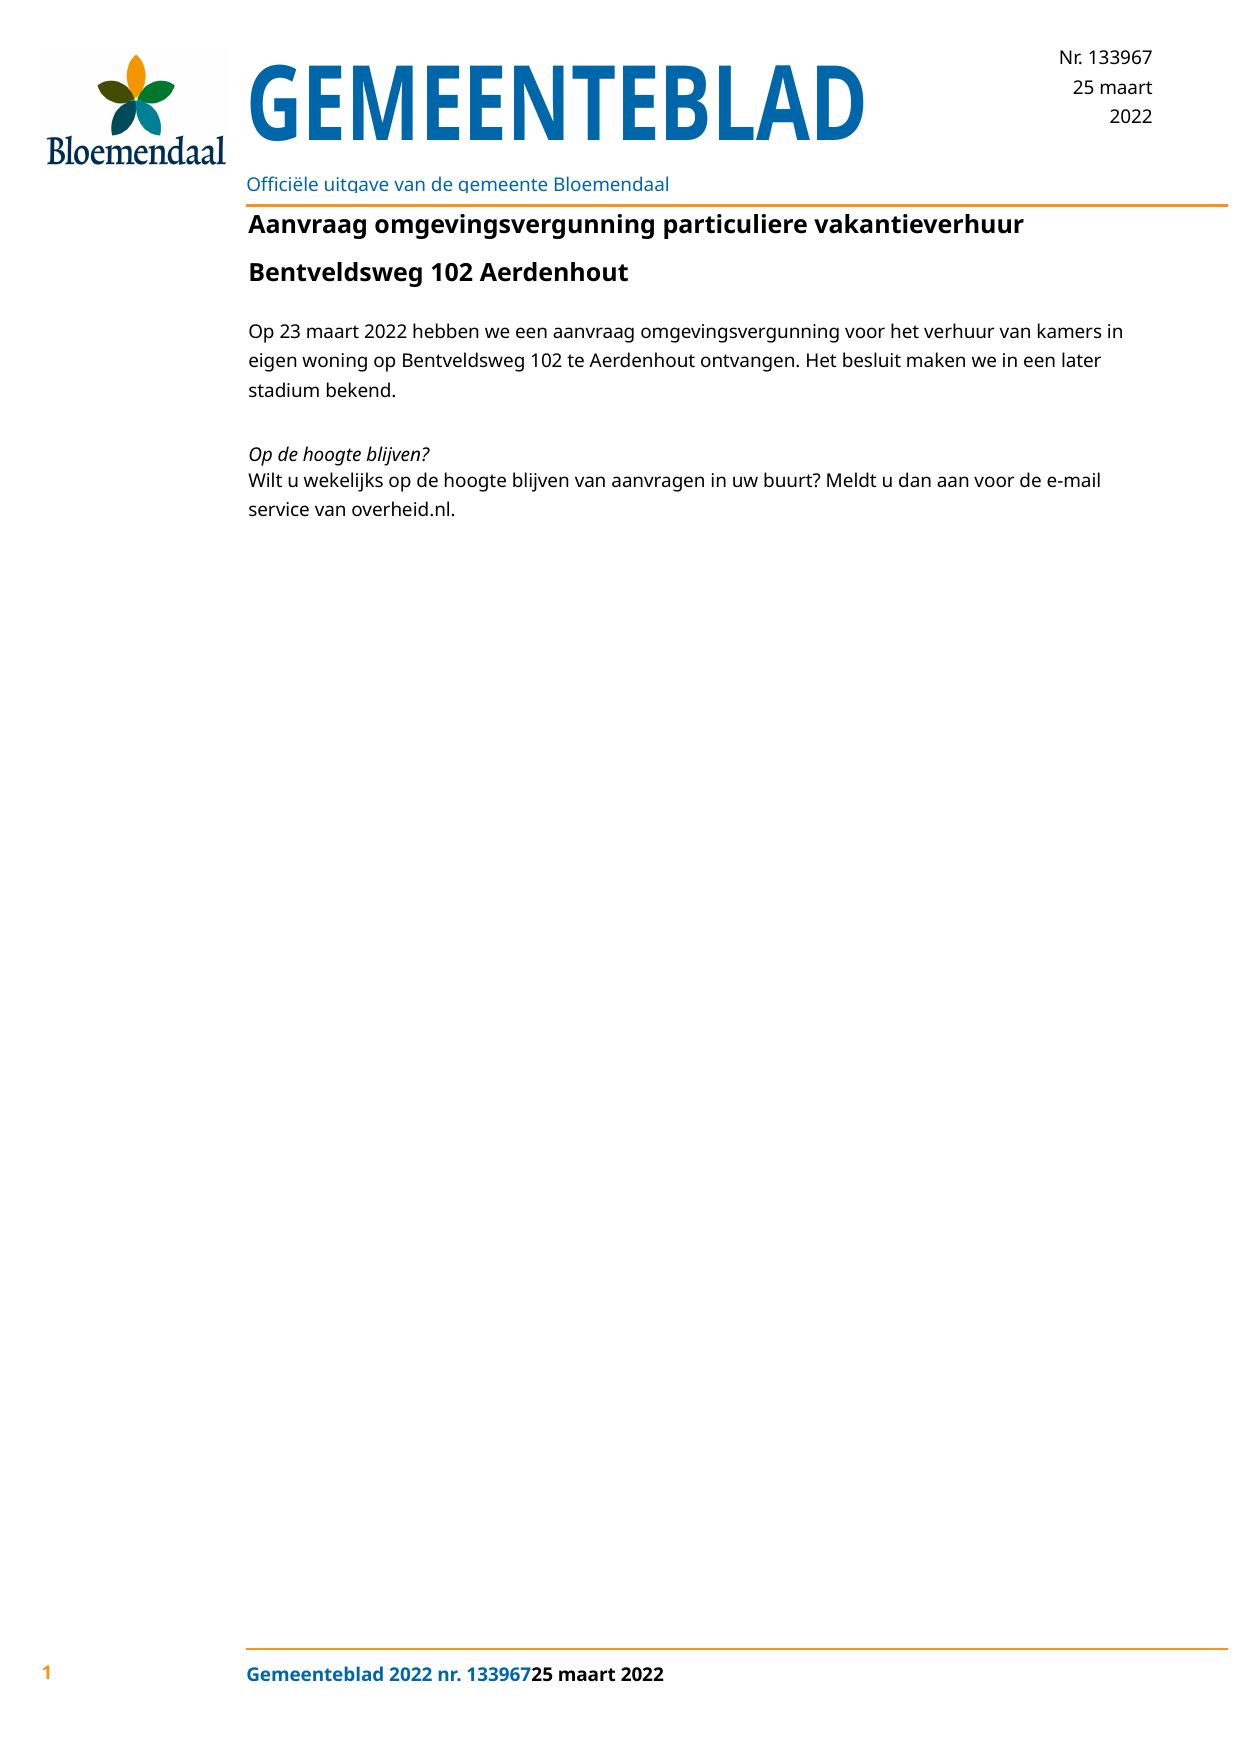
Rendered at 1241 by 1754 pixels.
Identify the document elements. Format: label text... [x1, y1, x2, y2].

text Op 23 maart 2022 hebben we een aanvraag omgevingsvergunning voor het verhuur van kamers in eigen woning op Bentveldsweg 102 te Aerdenhout ontvangen. Het besluit maken we in een later stadium bekend. [248, 318, 1152, 403]
text Wilt u wekelijks op de hoogte blijven van aanvragen in uw buurt? Meldt u dan aan voor de e-mail service van overheid.nl. [248, 467, 1152, 522]
text Op de hoogte blijven? [248, 441, 1152, 467]
text Aanvraag omgevingsvergunning particuliere vakantieverhuur Bentveldsweg 102 Aerdenhout [248, 207, 1152, 288]
picture [41, 47, 231, 172]
